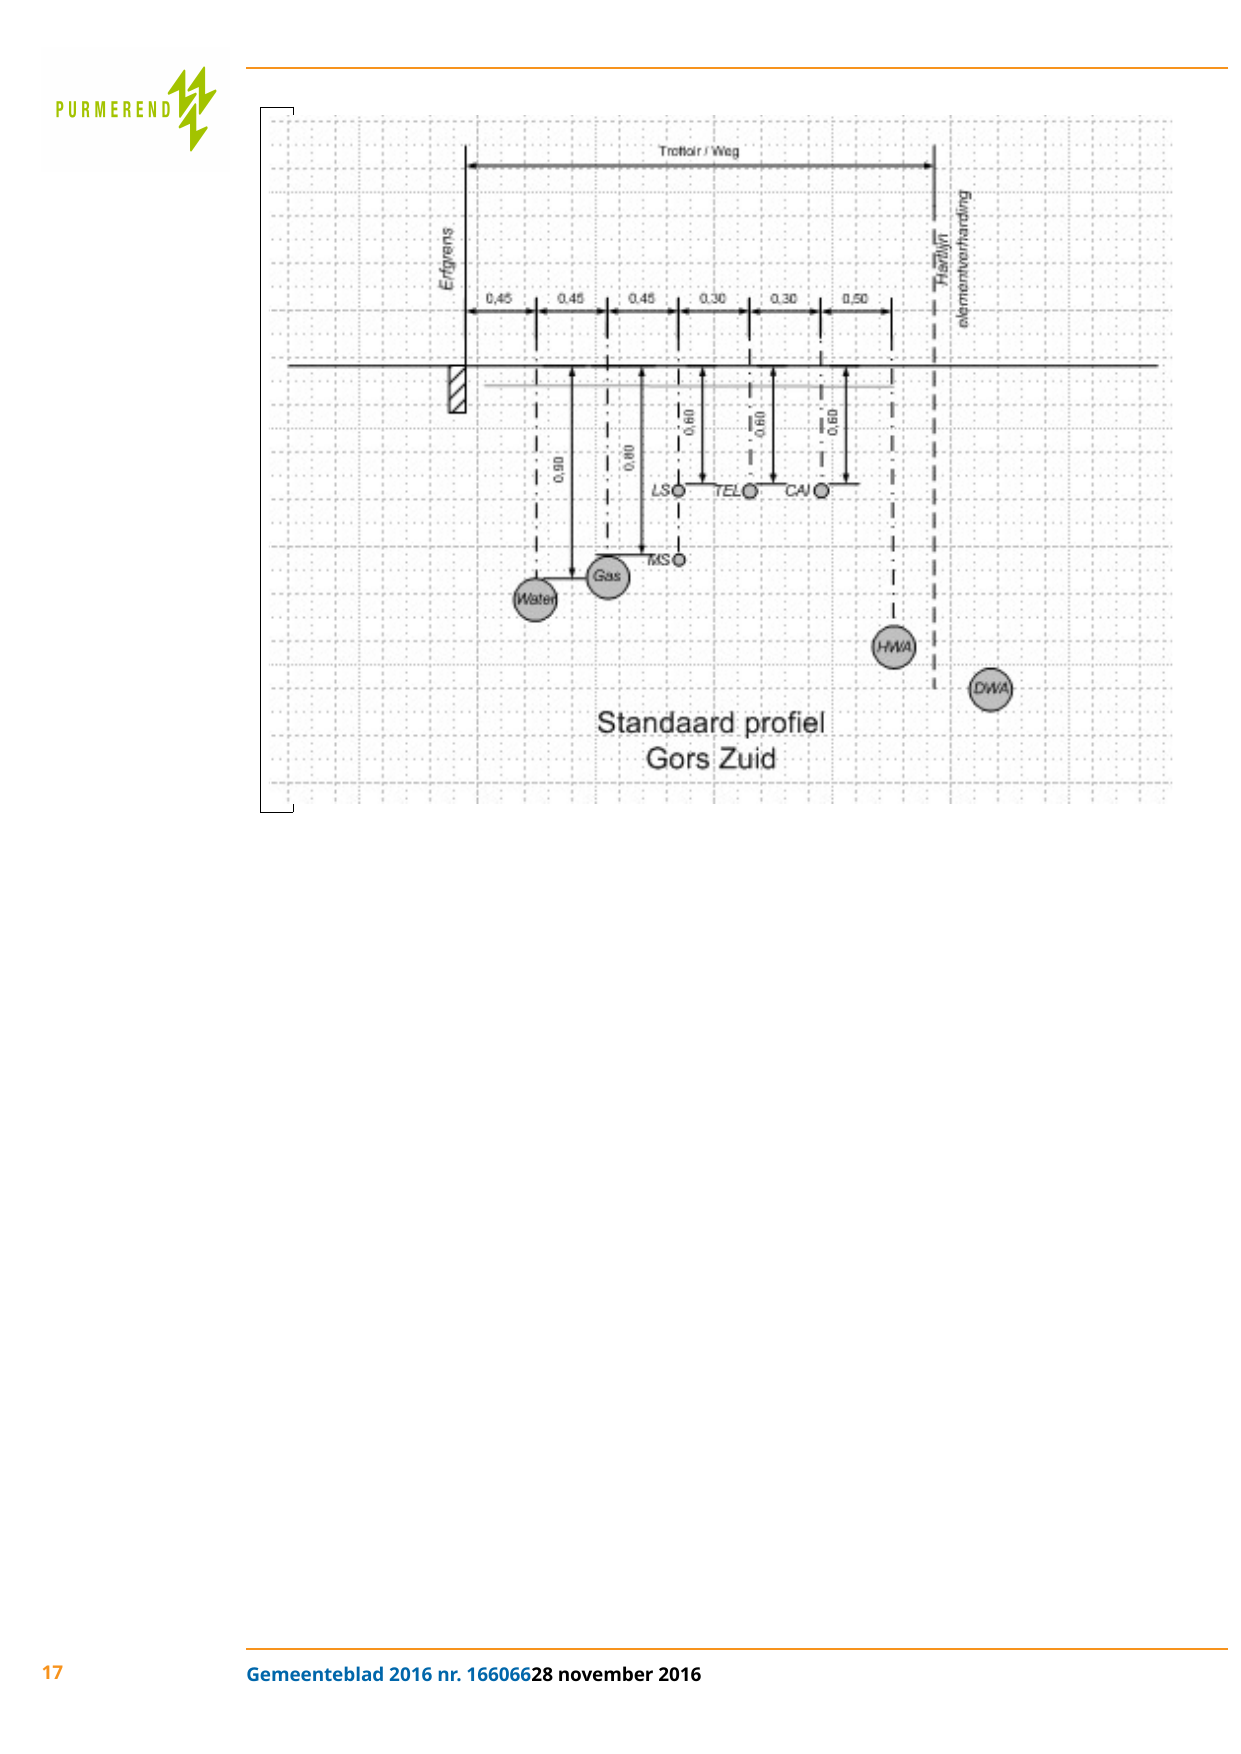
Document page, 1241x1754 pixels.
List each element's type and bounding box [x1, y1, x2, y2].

picture [41, 47, 231, 172]
picture [268, 115, 1173, 804]
